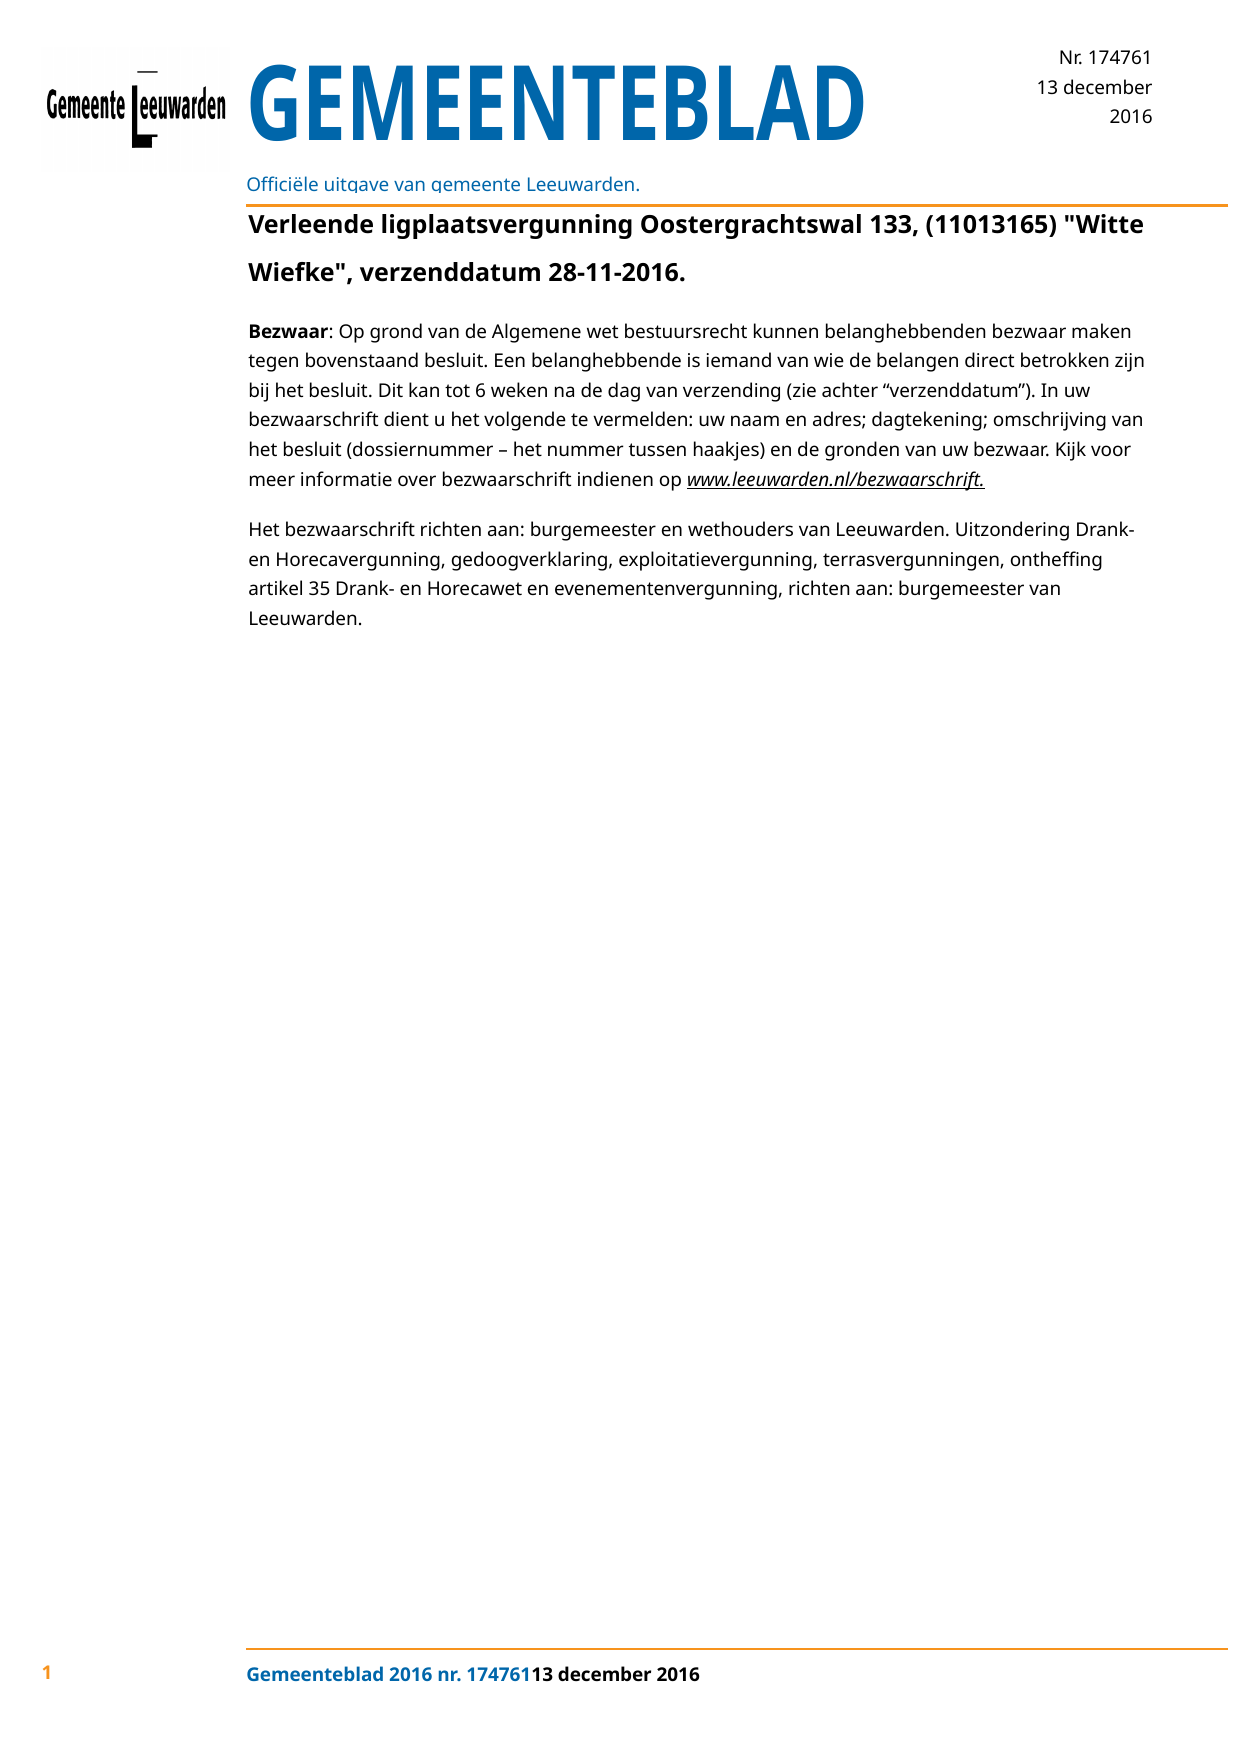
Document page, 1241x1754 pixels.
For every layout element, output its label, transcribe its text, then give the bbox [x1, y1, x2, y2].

text Verleende ligplaatsvergunning Oostergrachtswal 133, (11013165) "Witte Wiefke", verzenddatum 28-11-2016. [248, 207, 1152, 288]
text Het bezwaarschrift richten aan: burgemeester en wethouders van Leeuwarden. Uitzondering Drank- en Horecavergunning, gedoogverklaring, exploitatievergunning, terrasvergunningen, ontheffing artikel 35 Drank- en Horecawet en evenementenvergunning, richten aan: burgemeester van Leeuwarden. [248, 516, 1152, 631]
text Bezwaar: Op grond van de Algemene wet bestuursrecht kunnen belanghebbenden bezwaar maken tegen bovenstaand besluit. Een belanghebbende is iemand van wie de belangen direct betrokken zijn bij het besluit. Dit kan tot 6 weken na de dag van verzending (zie achter “verzenddatum”). In uw bezwaarschrift dient u het volgende te vermelden: uw naam en adres; dagtekening; omschrijving van het besluit (dossiernummer – het nummer tussen haakjes) en de gronden van uw bezwaar. Kijk voor meer informatie over bezwaarschrift indienen op www.leeuwarden.nl/bezwaarschrift. [248, 318, 1152, 492]
picture [41, 47, 231, 172]
